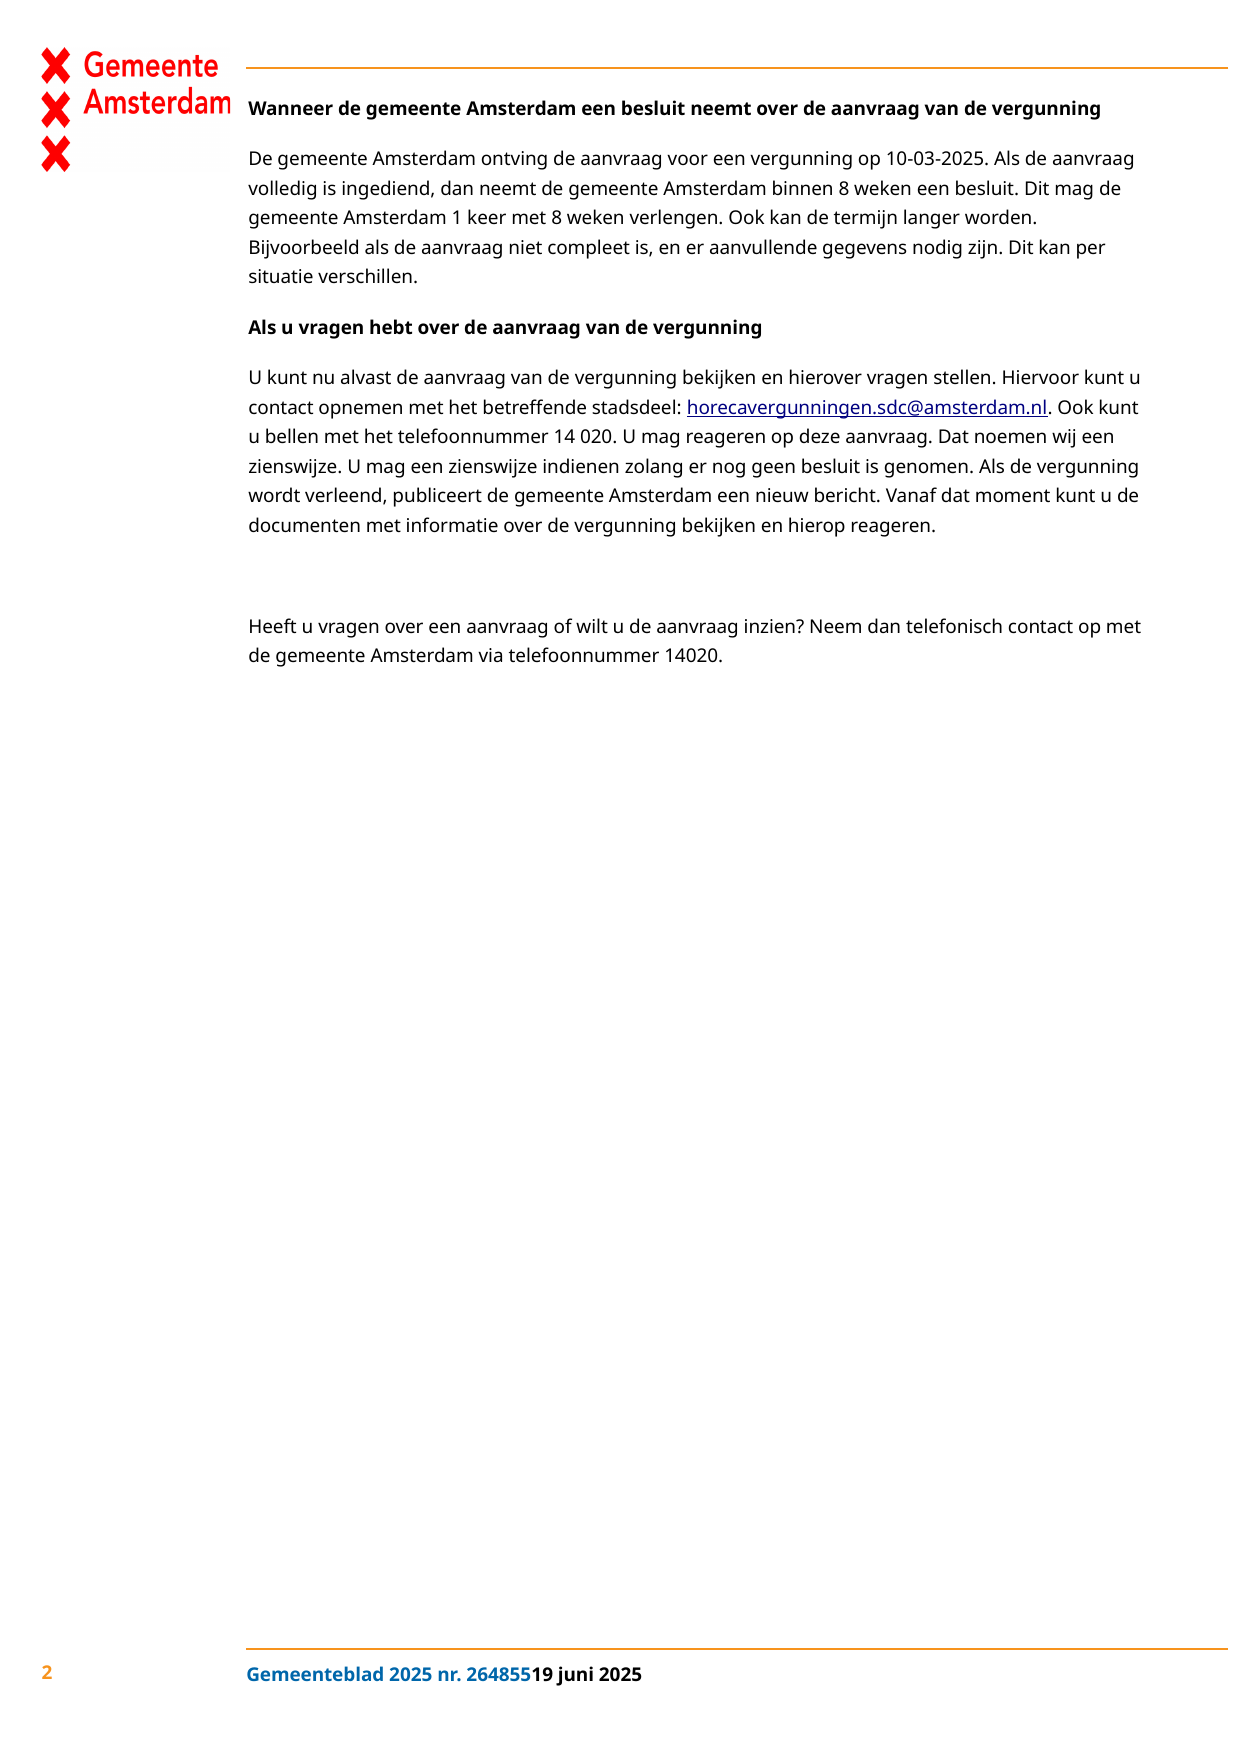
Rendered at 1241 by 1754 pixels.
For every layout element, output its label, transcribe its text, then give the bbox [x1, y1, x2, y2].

text Heeft u vragen over een aanvraag of wilt u de aanvraag inzien? Neem dan telefonisch contact op met de gemeente Amsterdam via telefoonnummer 14020. [248, 613, 1152, 668]
text Als u vragen hebt over de aanvraag van de vergunning [248, 314, 1152, 340]
text De gemeente Amsterdam ontving de aanvraag voor een vergunning op 10-03-2025. Als de aanvraag volledig is ingediend, dan neemt de gemeente Amsterdam binnen 8 weken een besluit. Dit mag de gemeente Amsterdam 1 keer met 8 weken verlengen. Ook kan de termijn langer worden. Bijvoorbeeld als de aanvraag niet compleet is, en er aanvullende gegevens nodig zijn. Dit kan per situatie verschillen. [248, 145, 1152, 289]
picture [41, 47, 231, 172]
text Wanneer de gemeente Amsterdam een besluit neemt over de aanvraag van de vergunning [248, 95, 1152, 121]
text U kunt nu alvast de aanvraag van de vergunning bekijken en hierover vragen stellen. Hiervoor kunt u contact opnemen met het betreffende stadsdeel: horecavergunningen.sdc@amsterdam.nl. Ook kunt u bellen met het telefoonnummer 14 020. U mag reageren op deze aanvraag. Dat noemen wij een zienswijze. U mag een zienswijze indienen zolang er nog geen besluit is genomen. Als de vergunning wordt verleend, publiceert de gemeente Amsterdam een nieuw bericht. Vanaf dat moment kunt u de documenten met informatie over de vergunning bekijken en hierop reageren. [248, 364, 1152, 538]
